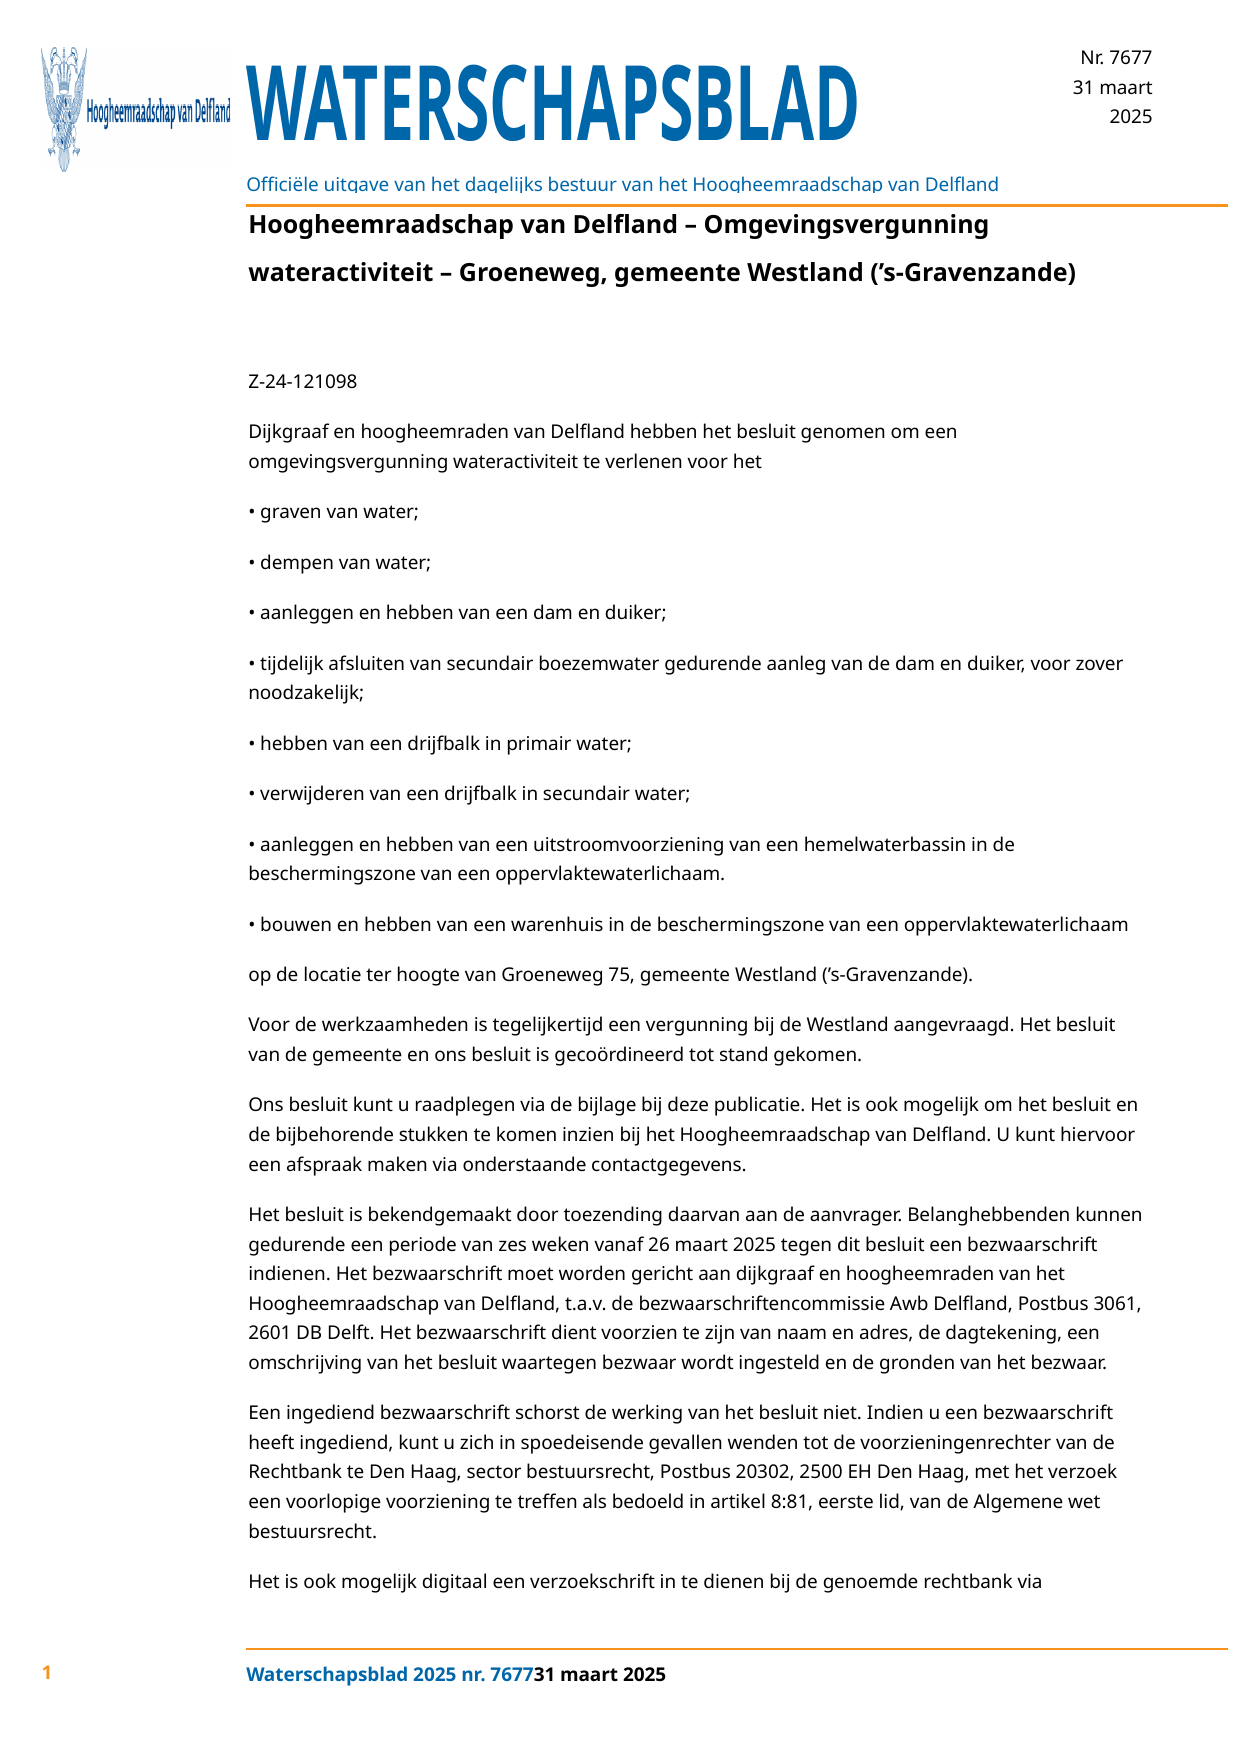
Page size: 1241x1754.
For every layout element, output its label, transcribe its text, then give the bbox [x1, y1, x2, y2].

text Het is ook mogelijk digitaal een verzoekschrift in te dienen bij de genoemde rechtbank via [248, 1568, 1152, 1594]
text op de locatie ter hoogte van Groeneweg 75, gemeente Westland (’s-Gravenzande). [248, 961, 1152, 987]
text Ons besluit kunt u raadplegen via de bijlage bij deze publicatie. Het is ook mogelijk om het besluit en de bijbehorende stukken te komen inzien bij het Hoogheemraadschap van Delfland. U kunt hiervoor een afspraak maken via onderstaande contactgegevens. [248, 1092, 1152, 1177]
text Voor de werkzaamheden is tegelijkertijd een vergunning bij de Westland aangevraagd. Het besluit van de gemeente en ons besluit is gecoördineerd tot stand gekomen. [248, 1012, 1152, 1067]
text • tijdelijk afsluiten van secundair boezemwater gedurende aanleg van de dam en duiker, voor zover noodzakelijk; [248, 650, 1152, 705]
text Het besluit is bekendgemaakt door toezending daarvan aan de aanvrager. Belanghebbenden kunnen gedurende een periode van zes weken vanaf 26 maart 2025 tegen dit besluit een bezwaarschrift indienen. Het bezwaarschrift moet worden gericht aan dijkgraaf en hoogheemraden van het Hoogheemraadschap van Delfland, t.a.v. de bezwaarschriftencommissie Awb Delfland, Postbus 3061, 2601 DB Delft. Het bezwaarschrift dient voorzien te zijn van naam en adres, de dagtekening, een omschrijving van het besluit waartegen bezwaar wordt ingesteld en de gronden van het bezwaar. [248, 1201, 1152, 1375]
text • verwijderen van een drijfbalk in secundair water; [248, 780, 1152, 806]
text Een ingediend bezwaarschrift schorst de werking van het besluit niet. Indien u een bezwaarschrift heeft ingediend, kunt u zich in spoedeisende gevallen wenden tot de voorzieningenrechter van de Rechtbank te Den Haag, sector bestuursrecht, Postbus 20302, 2500 EH Den Haag, met het verzoek een voorlopige voorziening te treffen als bedoeld in artikel 8:81, eerste lid, van de Algemene wet bestuursrecht. [248, 1399, 1152, 1544]
picture [41, 47, 231, 172]
text • graven van water; [248, 499, 1152, 524]
text • aanleggen en hebben van een dam en duiker; [248, 599, 1152, 625]
text • aanleggen en hebben van een uitstroomvoorziening van een hemelwaterbassin in de beschermingszone van een oppervlaktewaterlichaam. [248, 831, 1152, 886]
text Hoogheemraadschap van Delfland – Omgevingsvergunning wateractiviteit – Groeneweg, gemeente Westland (’s-Gravenzande) [248, 207, 1152, 288]
text • hebben van een drijfbalk in primair water; [248, 730, 1152, 756]
text Dijkgraaf en hoogheemraden van Delfland hebben het besluit genomen om een omgevingsvergunning wateractiviteit te verlenen voor het [248, 419, 1152, 474]
text • dempen van water; [248, 549, 1152, 575]
text Z-24-121098 [248, 368, 1152, 394]
text • bouwen en hebben van een warenhuis in de beschermingszone van een oppervlaktewaterlichaam [248, 911, 1152, 937]
